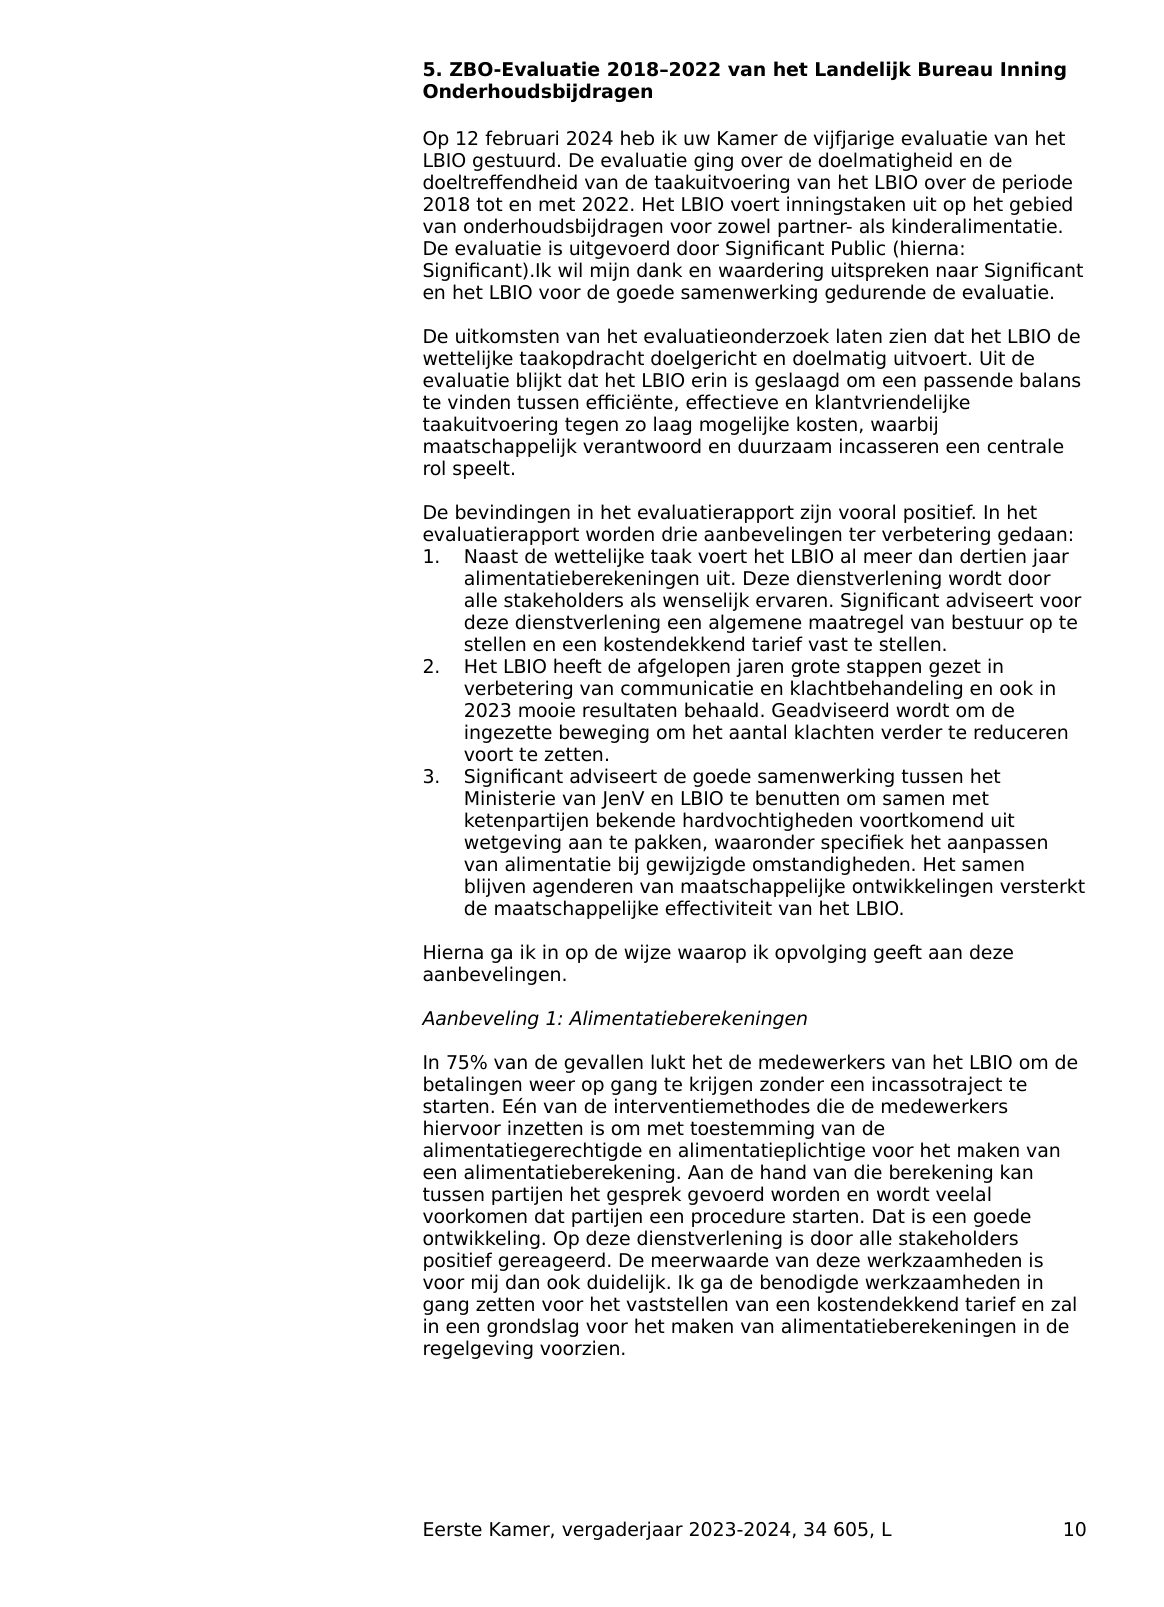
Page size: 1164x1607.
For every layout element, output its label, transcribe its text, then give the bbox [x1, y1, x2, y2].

text 3. Significant adviseert de goede samenwerking tussen het Ministerie van JenV en LBIO te benutten om samen met ketenpartijen bekende hardvochtigheden voortkomend uit wetgeving aan te pakken, waaronder specifiek het aanpassen van alimentatie bij gewijzigde omstandigheden. Het samen blijven agenderen van maatschappelijke ontwikkelingen versterkt de maatschappelijke effectiviteit van het LBIO. [422, 766, 1087, 920]
text Op 12 februari 2024 heb ik uw Kamer de vijfjarige evaluatie van het LBIO gestuurd. De evaluatie ging over de doelmatigheid en de doeltreffendheid van de taakuitvoering van het LBIO over de periode 2018 tot en met 2022. Het LBIO voert inningstaken uit op het gebied van onderhoudsbijdragen voor zowel partner- als kinderalimentatie. De evaluatie is uitgevoerd door Significant Public (hierna: Significant).Ik wil mijn dank en waardering uitspreken naar Significant en het LBIO voor de goede samenwerking gedurende de evaluatie. [422, 128, 1087, 304]
text De uitkomsten van het evaluatieonderzoek laten zien dat het LBIO de wettelijke taakopdracht doelgericht en doelmatig uitvoert. Uit de evaluatie blijkt dat het LBIO erin is geslaagd om een passende balans te vinden tussen efficiënte, effectieve en klantvriendelijke taakuitvoering tegen zo laag mogelijke kosten, waarbij maatschappelijk verantwoord en duurzaam incasseren een centrale rol speelt. [422, 326, 1087, 480]
subtitle Aanbeveling 1: Alimentatieberekeningen [422, 1008, 1087, 1030]
text De bevindingen in het evaluatierapport zijn vooral positief. In het evaluatierapport worden drie aanbevelingen ter verbetering gedaan: [422, 502, 1087, 546]
text 2. Het LBIO heeft de afgelopen jaren grote stappen gezet in verbetering van communicatie en klachtbehandeling en ook in 2023 mooie resultaten behaald. Geadviseerd wordt om de ingezette beweging om het aantal klachten verder te reduceren voort te zetten. [422, 656, 1087, 766]
text In 75% van de gevallen lukt het de medewerkers van het LBIO om de betalingen weer op gang te krijgen zonder een incassotraject te starten. Eén van de interventiemethodes die de medewerkers hiervoor inzetten is om met toestemming van de alimentatiegerechtigde en alimentatieplichtige voor het maken van een alimentatieberekening. Aan de hand van die berekening kan tussen partijen het gesprek gevoerd worden en wordt veelal voorkomen dat partijen een procedure starten. Dat is een goede ontwikkeling. Op deze dienstverlening is door alle stakeholders positief gereageerd. De meerwaarde van deze werkzaamheden is voor mij dan ook duidelijk. Ik ga de benodigde werkzaamheden in gang zetten voor het vaststellen van een kostendekkend tarief en zal in een grondslag voor het maken van alimentatieberekeningen in de regelgeving voorzien. [422, 1052, 1087, 1360]
text 1. Naast de wettelijke taak voert het LBIO al meer dan dertien jaar alimentatieberekeningen uit. Deze dienstverlening wordt door alle stakeholders als wenselijk ervaren. Significant adviseert voor deze dienstverlening een algemene maatregel van bestuur op te stellen en een kostendekkend tarief vast te stellen. [422, 546, 1087, 656]
subtitle 5. ZBO-Evaluatie 2018–2022 van het Landelijk Bureau Inning Onderhoudsbijdragen [422, 59, 1087, 103]
text Hierna ga ik in op de wijze waarop ik opvolging geeft aan deze aanbevelingen. [422, 942, 1087, 986]
